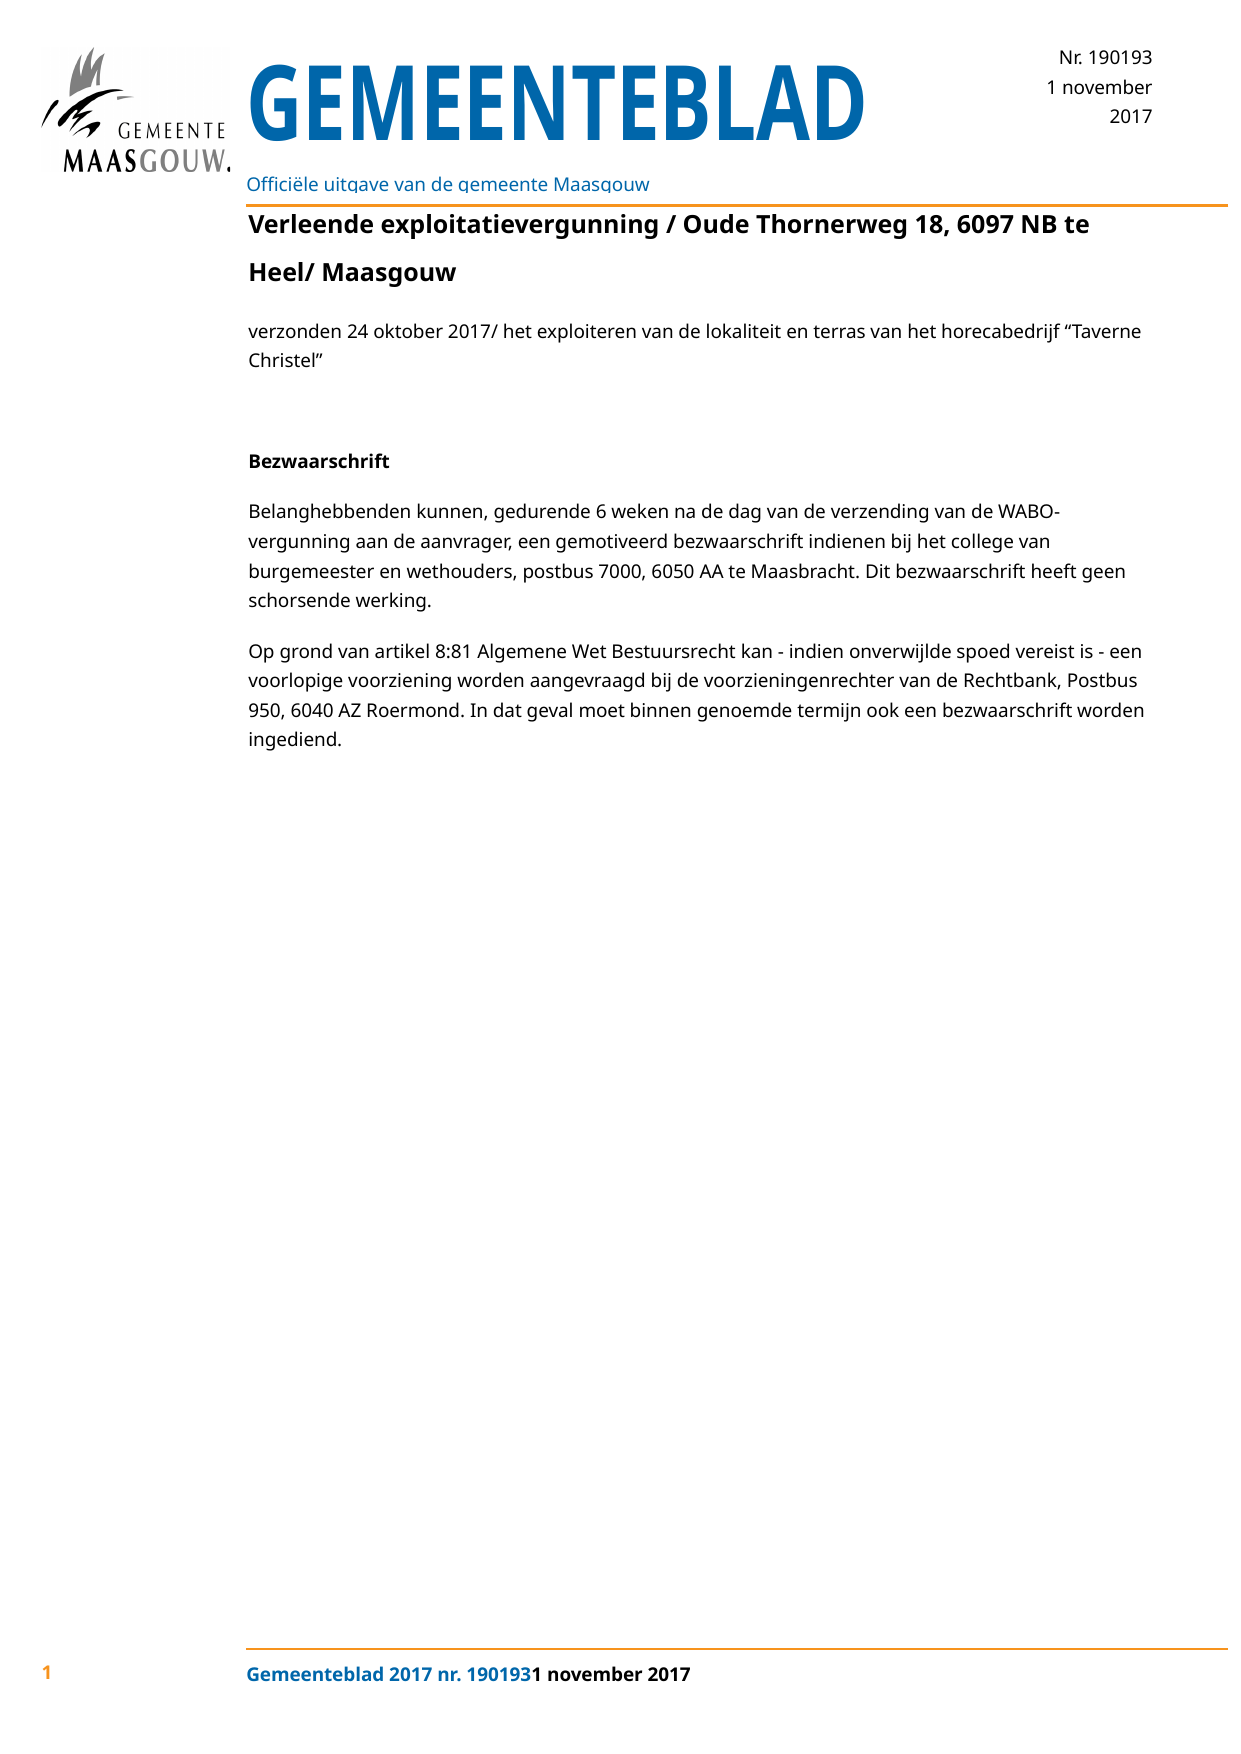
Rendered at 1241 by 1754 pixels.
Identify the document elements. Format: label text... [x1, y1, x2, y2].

text Bezwaarschrift [248, 448, 1152, 474]
picture [41, 47, 231, 172]
text verzonden 24 oktober 2017/ het exploiteren van de lokaliteit en terras van het horecabedrijf “Taverne Christel” [248, 318, 1152, 373]
text Belanghebbenden kunnen, gedurende 6 weken na de dag van de verzending van de WABO-vergunning aan de aanvrager, een gemotiveerd bezwaarschrift indienen bij het college van burgemeester en wethouders, postbus 7000, 6050 AA te Maasbracht. Dit bezwaarschrift heeft geen schorsende werking. [248, 499, 1152, 613]
text Op grond van artikel 8:81 Algemene Wet Bestuursrecht kan - indien onverwijlde spoed vereist is - een voorlopige voorziening worden aangevraagd bij de voorzieningenrechter van de Rechtbank, Postbus 950, 6040 AZ Roermond. In dat geval moet binnen genoemde termijn ook een bezwaarschrift worden ingediend. [248, 638, 1152, 752]
text Verleende exploitatievergunning / Oude Thornerweg 18, 6097 NB te Heel/ Maasgouw [248, 207, 1152, 288]
